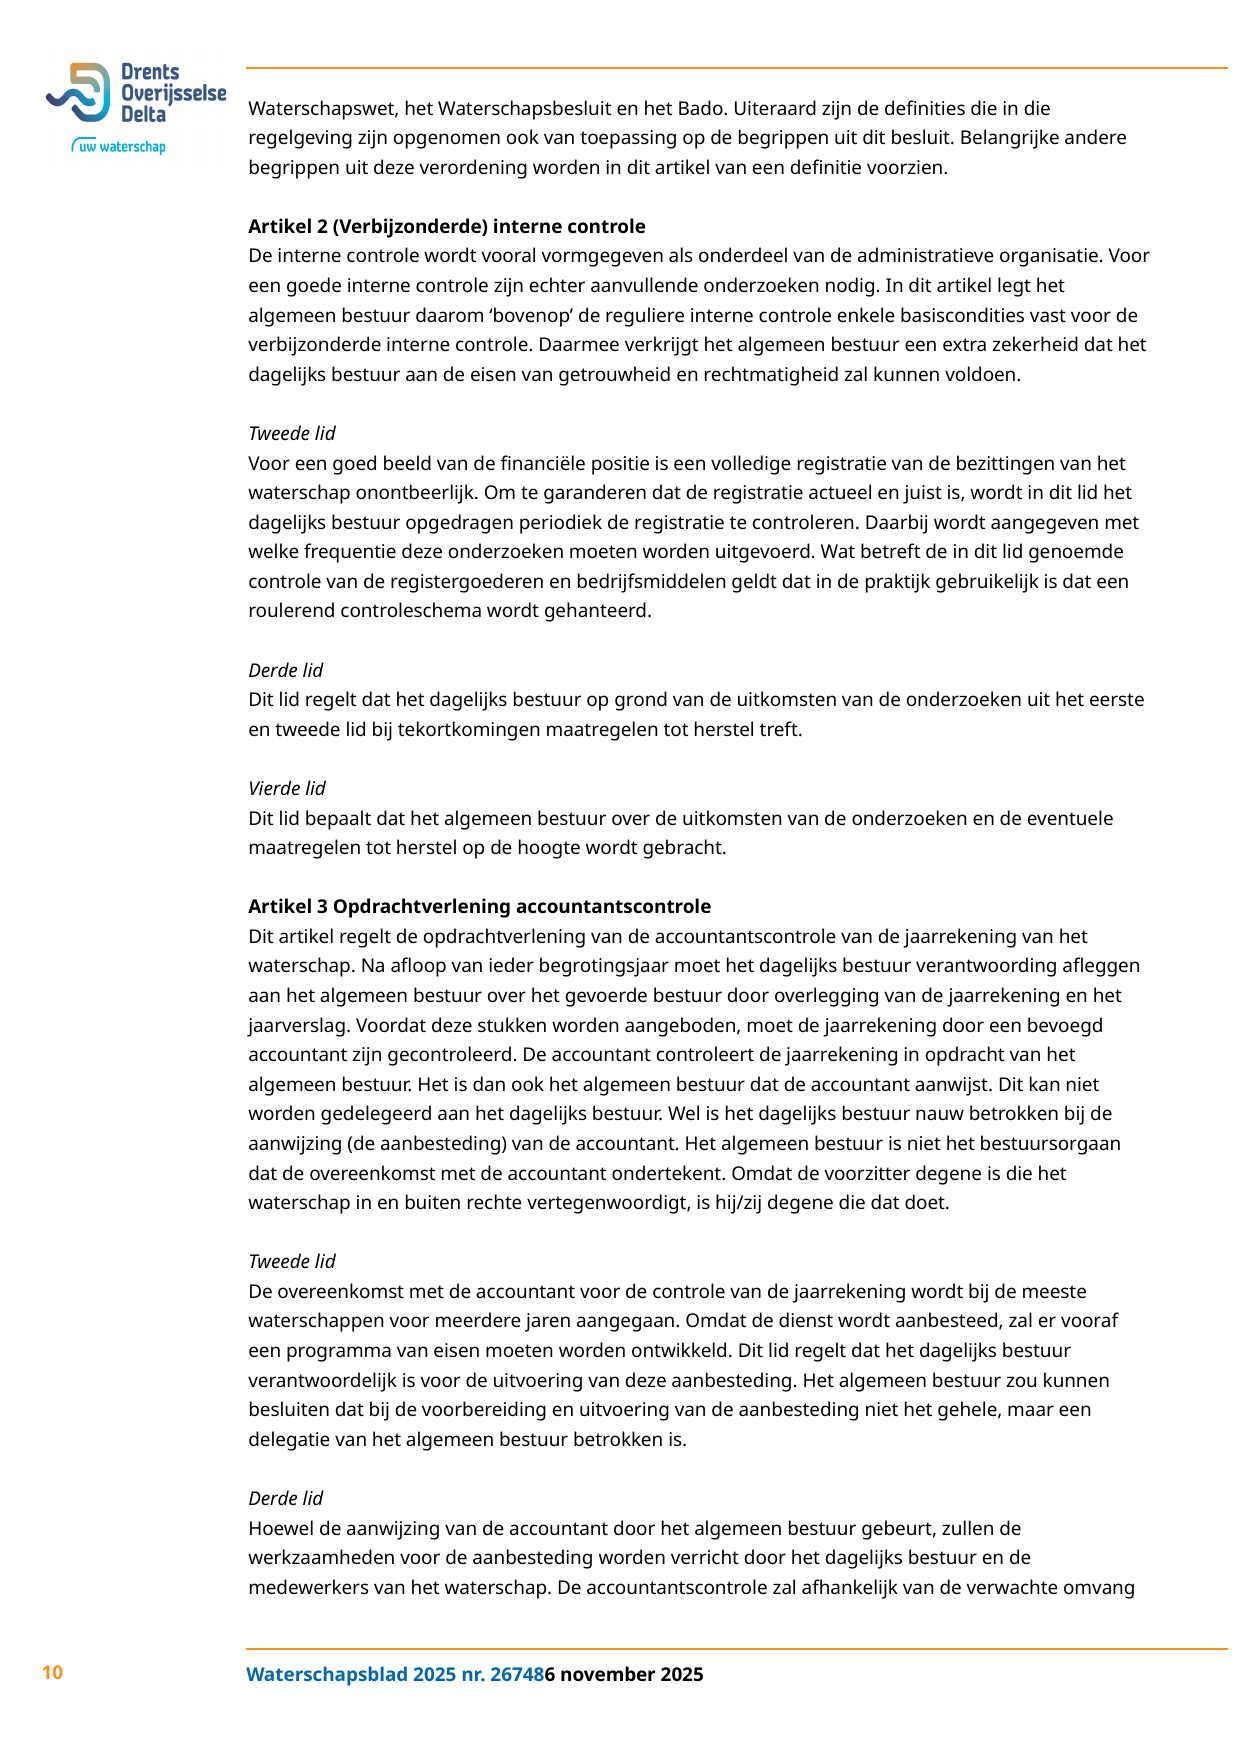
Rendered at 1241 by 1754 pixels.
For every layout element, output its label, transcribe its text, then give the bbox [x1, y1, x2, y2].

text Hoewel de aanwijzing van de accountant door het algemeen bestuur gebeurt, zullen de werkzaamheden voor de aanbesteding worden verricht door het dagelijks bestuur en de medewerkers van het waterschap. De accountantscontrole zal afhankelijk van de verwachte omvang [248, 1515, 1152, 1600]
text Vierde lid [248, 775, 1152, 801]
text Dit lid bepaalt dat het algemeen bestuur over de uitkomsten van de onderzoeken en de eventuele maatregelen tot herstel op de hoogte wordt gebracht. [248, 805, 1152, 860]
text Dit artikel regelt de opdrachtverlening van de accountantscontrole van de jaarrekening van het waterschap. Na afloop van ieder begrotingsjaar moet het dagelijks bestuur verantwoording afleggen aan het algemeen bestuur over het gevoerde bestuur door overlegging van de jaarrekening en het jaarverslag. Voordat deze stukken worden aangeboden, moet de jaarrekening door een bevoegd accountant zijn gecontroleerd. De accountant controleert de jaarrekening in opdracht van het algemeen bestuur. Het is dan ook het algemeen bestuur dat de accountant aanwijst. Dit kan niet worden gedelegeerd aan het dagelijks bestuur. Wel is het dagelijks bestuur nauw betrokken bij de aanwijzing (de aanbesteding) van de accountant. Het algemeen bestuur is niet het bestuursorgaan dat de overeenkomst met de accountant ondertekent. Omdat de voorzitter degene is die het waterschap in en buiten rechte vertegenwoordigt, is hij/zij degene die dat doet. [248, 923, 1152, 1215]
text De overeenkomst met de accountant voor de controle van de jaarrekening wordt bij de meeste waterschappen voor meerdere jaren aangegaan. Omdat de dienst wordt aanbesteed, zal er vooraf een programma van eisen moeten worden ontwikkeld. Dit lid regelt dat het dagelijks bestuur verantwoordelijk is voor de uitvoering van deze aanbesteding. Het algemeen bestuur zou kunnen besluiten dat bij de voorbereiding en uitvoering van de aanbesteding niet het gehele, maar een delegatie van het algemeen bestuur betrokken is. [248, 1278, 1152, 1452]
text Dit lid regelt dat het dagelijks bestuur op grond van de uitkomsten van de onderzoeken uit het eerste en tweede lid bij tekortkomingen maatregelen tot herstel treft. [248, 686, 1152, 742]
text De interne controle wordt vooral vormgegeven als onderdeel van de administratieve organisatie. Voor een goede interne controle zijn echter aanvullende onderzoeken nodig. In dit artikel legt het algemeen bestuur daarom ‘bovenop’ de reguliere interne controle enkele basiscondities vast voor de verbijzonderde interne controle. Daarmee verkrijgt het algemeen bestuur een extra zekerheid dat het dagelijks bestuur aan de eisen van getrouwheid en rechtmatigheid zal kunnen voldoen. [248, 243, 1152, 387]
picture [41, 47, 231, 172]
text Tweede lid [248, 420, 1152, 446]
text Tweede lid [248, 1248, 1152, 1274]
text Artikel 3 Opdrachtverlening accountantscontrole [248, 893, 1152, 919]
text Derde lid [248, 657, 1152, 683]
text Artikel 2 (Verbijzonderde) interne controle [248, 213, 1152, 239]
text Derde lid [248, 1485, 1152, 1511]
text Waterschapswet, het Waterschapsbesluit en het Bado. Uiteraard zijn de definities die in die regelgeving zijn opgenomen ook van toepassing op de begrippen uit dit besluit. Belangrijke andere begrippen uit deze verordening worden in dit artikel van een definitie voorzien. [248, 95, 1152, 180]
text Voor een goed beeld van de financiële positie is een volledige registratie van de bezittingen van het waterschap onontbeerlijk. Om te garanderen dat de registratie actueel en juist is, wordt in dit lid het dagelijks bestuur opgedragen periodiek de registratie te controleren. Daarbij wordt aangegeven met welke frequentie deze onderzoeken moeten worden uitgevoerd. Wat betreft de in dit lid genoemde controle van de registergoederen en bedrijfsmiddelen geldt dat in de praktijk gebruikelijk is dat een roulerend controleschema wordt gehanteerd. [248, 450, 1152, 623]
